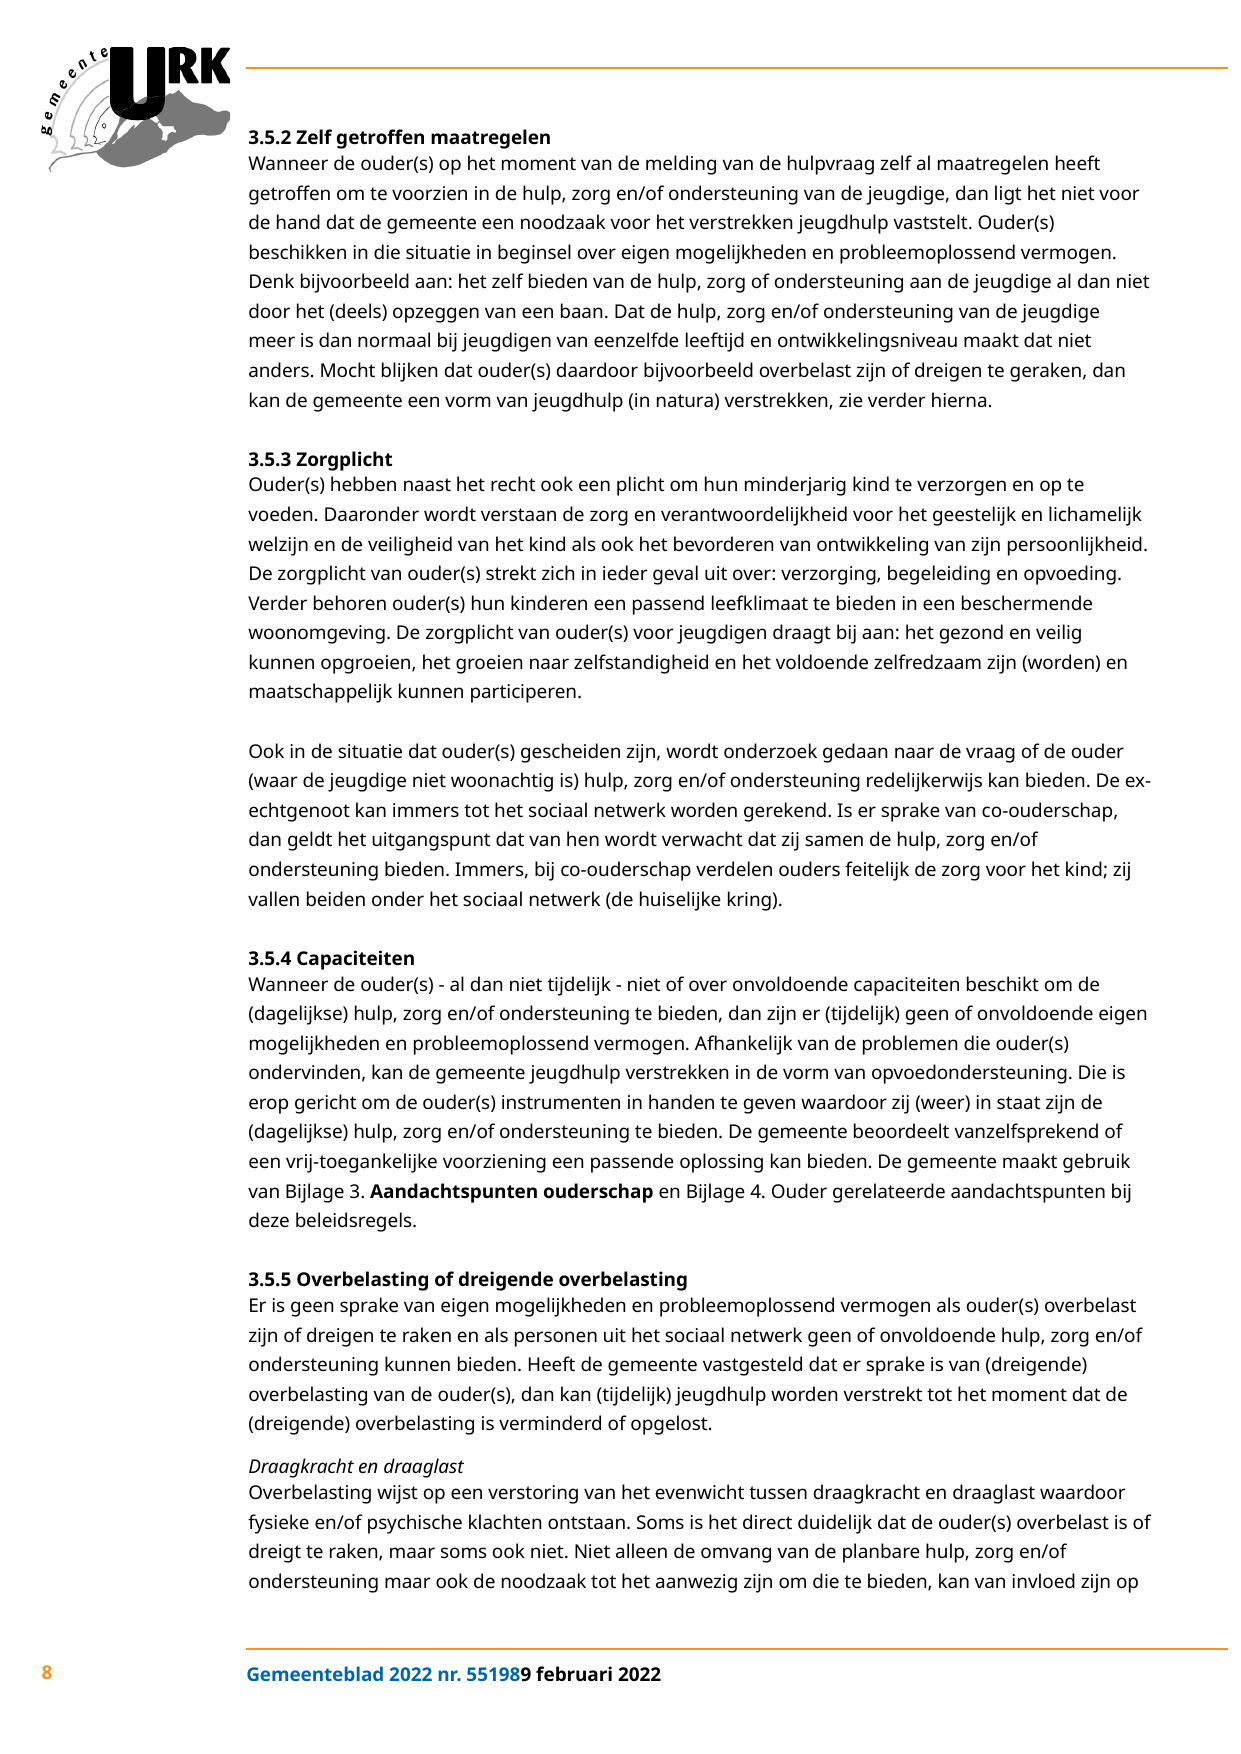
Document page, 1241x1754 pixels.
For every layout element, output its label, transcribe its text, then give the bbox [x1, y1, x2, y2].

text Er is geen sprake van eigen mogelijkheden en probleemoplossend vermogen als ouder(s) overbelast zijn of dreigen te raken en als personen uit het sociaal netwerk geen of onvoldoende hulp, zorg en/of ondersteuning kunnen bieden. Heeft de gemeente vastgesteld dat er sprake is van (dreigende) overbelasting van de ouder(s), dan kan (tijdelijk) jeugdhulp worden verstrekt tot het moment dat de (dreigende) overbelasting is verminderd of opgelost. [248, 1292, 1152, 1436]
text Overbelasting wijst op een verstoring van het evenwicht tussen draagkracht en draaglast waardoor fysieke en/of psychische klachten ontstaan. Soms is het direct duidelijk dat de ouder(s) overbelast is of dreigt te raken, maar soms ook niet. Niet alleen de omvang van de planbare hulp, zorg en/of ondersteuning maar ook de noodzaak tot het aanwezig zijn om die te bieden, kan van invloed zijn op [248, 1479, 1152, 1594]
text Ook in de situatie dat ouder(s) gescheiden zijn, wordt onderzoek gedaan naar de vraag of de ouder (waar de jeugdige niet woonachtig is) hulp, zorg en/of ondersteuning redelijkerwijs kan bieden. De ex-echtgenoot kan immers tot het sociaal netwerk worden gerekend. Is er sprake van co-ouderschap, dan geldt het uitgangspunt dat van hen wordt verwacht dat zij samen de hulp, zorg en/of ondersteuning bieden. Immers, bij co-ouderschap verdelen ouders feitelijk de zorg voor het kind; zij vallen beiden onder het sociaal netwerk (de huiselijke kring). [248, 738, 1152, 912]
text Ouder(s) hebben naast het recht ook een plicht om hun minderjarig kind te verzorgen en op te voeden. Daaronder wordt verstaan de zorg en verantwoordelijkheid voor het geestelijk en lichamelijk welzijn en de veiligheid van het kind als ook het bevorderen van ontwikkeling van zijn persoonlijkheid. De zorgplicht van ouder(s) strekt zich in ieder geval uit over: verzorging, begeleiding en opvoeding. Verder behoren ouder(s) hun kinderen een passend leefklimaat te bieden in een beschermende woonomgeving. De zorgplicht van ouder(s) voor jeugdigen draagt bij aan: het gezond en veilig kunnen opgroeien, het groeien naar zelfstandigheid en het voldoende zelfredzaam zijn (worden) en maatschappelijk kunnen participeren. [248, 472, 1152, 704]
text Wanneer de ouder(s) op het moment van de melding van de hulpvraag zelf al maatregelen heeft getroffen om te voorzien in de hulp, zorg en/of ondersteuning van de jeugdige, dan ligt het niet voor de hand dat de gemeente een noodzaak voor het verstrekken jeugdhulp vaststelt. Ouder(s) beschikken in die situatie in beginsel over eigen mogelijkheden en probleemoplossend vermogen. Denk bijvoorbeeld aan: het zelf bieden van de hulp, zorg of ondersteuning aan de jeugdige al dan niet door het (deels) opzeggen van een baan. Dat de hulp, zorg en/of ondersteuning van de jeugdige meer is dan normaal bij jeugdigen van eenzelfde leeftijd en ontwikkelingsniveau maakt dat niet anders. Mocht blijken dat ouder(s) daardoor bijvoorbeeld overbelast zijn of dreigen te geraken, dan kan de gemeente een vorm van jeugdhulp (in natura) verstrekken, zie verder hierna. [248, 150, 1152, 412]
text 3.5.5 Overbelasting of dreigende overbelasting [248, 1267, 1152, 1292]
text 3.5.4 Capaciteiten [248, 945, 1152, 971]
text 3.5.3 Zorgplicht [248, 446, 1152, 472]
picture [41, 47, 231, 172]
text Draagkracht en draaglast [248, 1454, 1152, 1479]
text Wanneer de ouder(s) - al dan niet tijdelijk - niet of over onvoldoende capaciteiten beschikt om de (dagelijkse) hulp, zorg en/of ondersteuning te bieden, dan zijn er (tijdelijk) geen of onvoldoende eigen mogelijkheden en probleemoplossend vermogen. Afhankelijk van de problemen die ouder(s) ondervinden, kan de gemeente jeugdhulp verstrekken in de vorm van opvoedondersteuning. Die is erop gericht om de ouder(s) instrumenten in handen te geven waardoor zij (weer) in staat zijn de (dagelijkse) hulp, zorg en/of ondersteuning te bieden. De gemeente beoordeelt vanzelfsprekend of een vrij-toegankelijke voorziening een passende oplossing kan bieden. De gemeente maakt gebruik van Bijlage 3. Aandachtspunten ouderschap en Bijlage 4. Ouder gerelateerde aandachtspunten bij deze beleidsregels. [248, 971, 1152, 1233]
text 3.5.2 Zelf getroffen maatregelen [248, 124, 1152, 150]
